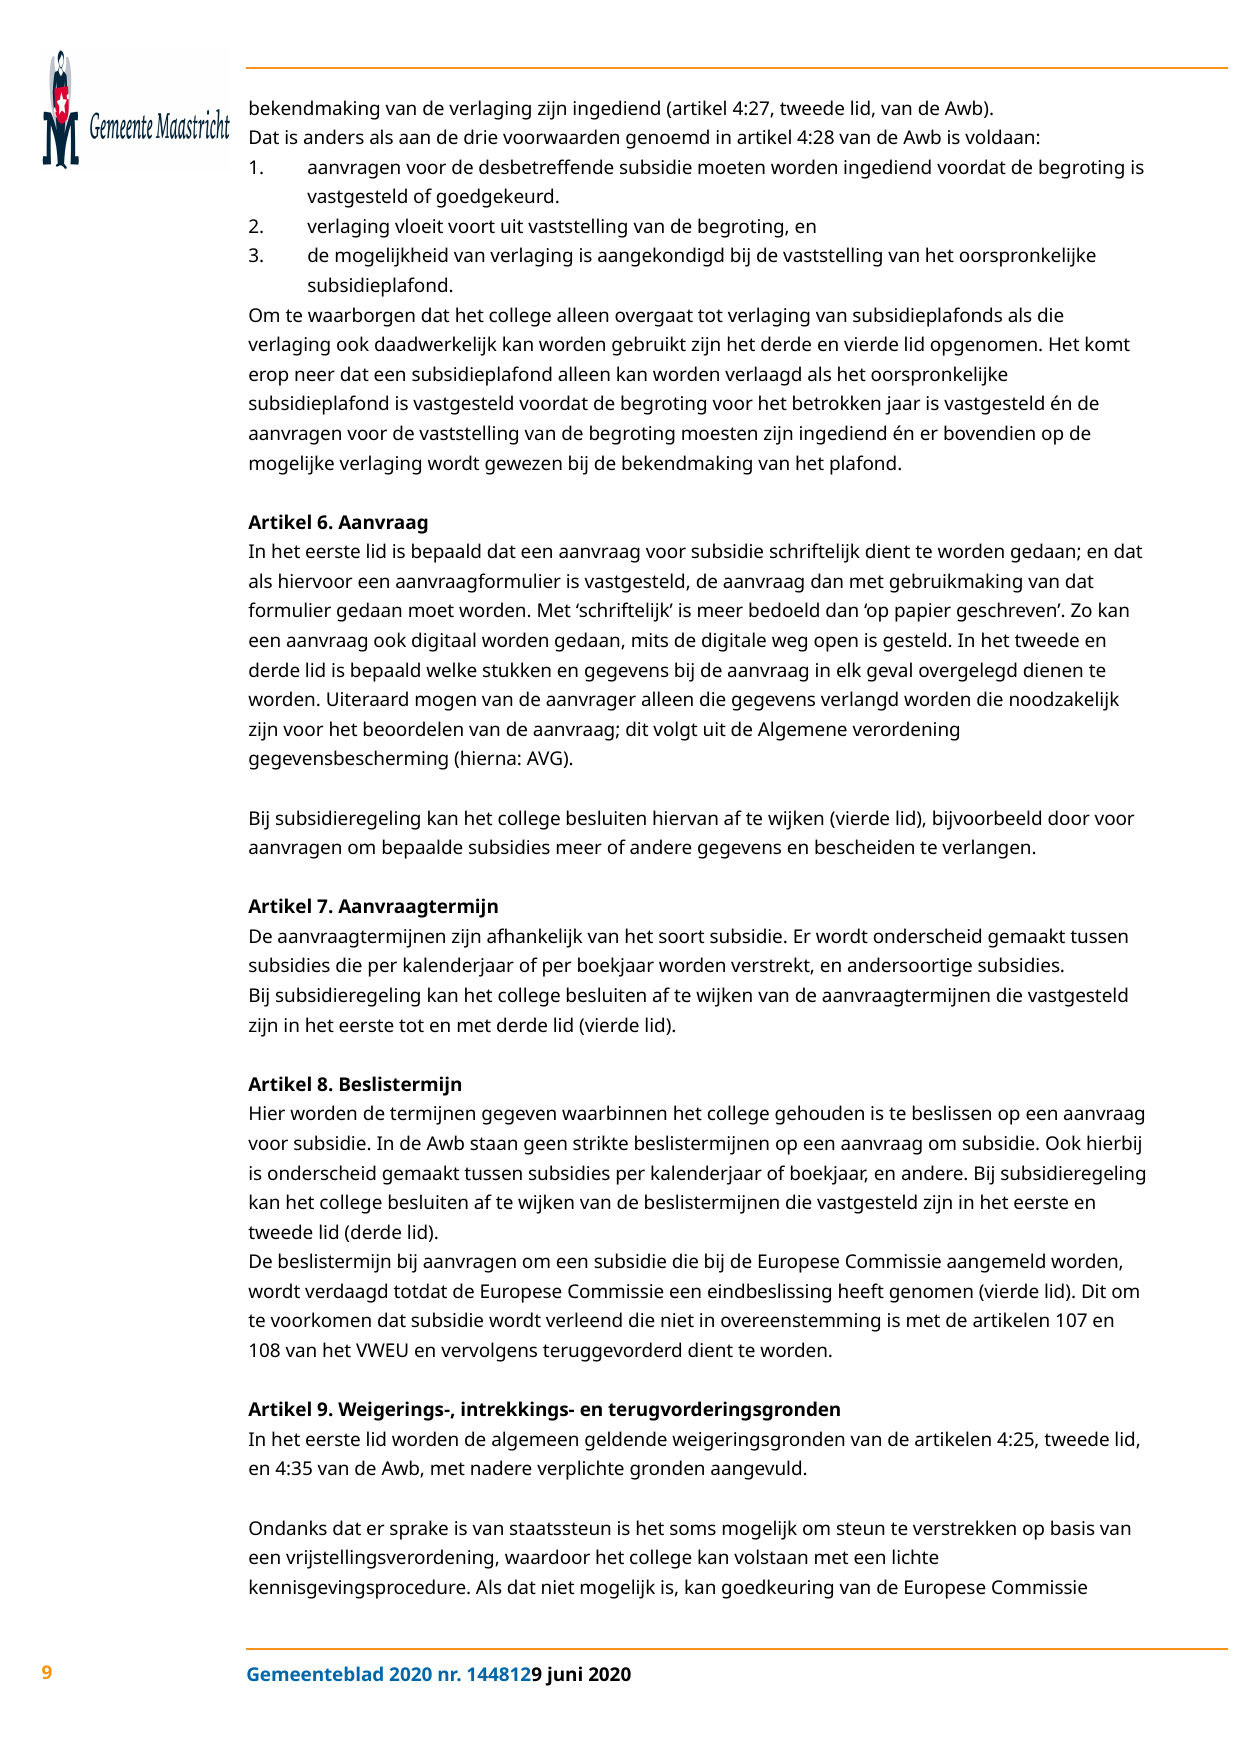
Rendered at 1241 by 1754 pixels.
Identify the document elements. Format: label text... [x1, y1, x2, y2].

text Artikel 8. Beslistermijn [248, 1071, 1152, 1097]
text bekendmaking van de verlaging zijn ingediend (artikel 4:27, tweede lid, van de Awb). [248, 95, 1152, 121]
picture [41, 47, 231, 172]
text In het eerste lid worden de algemeen geldende weigeringsgronden van de artikelen 4:25, tweede lid, en 4:35 van de Awb, met nadere verplichte gronden aangevuld. [248, 1426, 1152, 1481]
text In het eerste lid is bepaald dat een aanvraag voor subsidie schriftelijk dient te worden gedaan; en dat als hiervoor een aanvraagformulier is vastgesteld, de aanvraag dan met gebruikmaking van dat formulier gedaan moet worden. Met ‘schriftelijk’ is meer bedoeld dan ‘op papier geschreven’. Zo kan een aanvraag ook digitaal worden gedaan, mits de digitale weg open is gesteld. In het tweede en derde lid is bepaald welke stukken en gegevens bij de aanvraag in elk geval overgelegd dienen te worden. Uiteraard mogen van de aanvrager alleen die gegevens verlangd worden die noodzakelijk zijn voor het beoordelen van de aanvraag; dit volgt uit de Algemene verordening gegevensbescherming (hierna: AVG). [248, 538, 1152, 771]
text De beslistermijn bij aanvragen om een subsidie die bij de Europese Commissie aangemeld worden, wordt verdaagd totdat de Europese Commissie een eindbeslissing heeft genomen (vierde lid). Dit om te voorkomen dat subsidie wordt verleend die niet in overeenstemming is met de artikelen 107 en 108 van het VWEU en vervolgens teruggevorderd dient te worden. [248, 1248, 1152, 1363]
text Artikel 7. Aanvraagtermijn [248, 893, 1152, 919]
text De aanvraagtermijnen zijn afhankelijk van het soort subsidie. Er wordt onderscheid gemaakt tussen subsidies die per kalenderjaar of per boekjaar worden verstrekt, en andersoortige subsidies. [248, 923, 1152, 978]
text Om te waarborgen dat het college alleen overgaat tot verlaging van subsidieplafonds als die verlaging ook daadwerkelijk kan worden gebruikt zijn het derde en vierde lid opgenomen. Het komt erop neer dat een subsidieplafond alleen kan worden verlaagd als het oorspronkelijke subsidieplafond is vastgesteld voordat de begroting voor het betrokken jaar is vastgesteld én de aanvragen voor de vaststelling van de begroting moesten zijn ingediend én er bovendien op de mogelijke verlaging wordt gewezen bij de bekendmaking van het plafond. [248, 302, 1152, 476]
text Artikel 9. Weigerings-, intrekkings- en terugvorderingsgronden [248, 1396, 1152, 1422]
text Ondanks dat er sprake is van staatssteun is het soms mogelijk om steun te verstrekken op basis van een vrijstellingsverordening, waardoor het college kan volstaan met een lichte kennisgevingsprocedure. Als dat niet mogelijk is, kan goedkeuring van de Europese Commissie [248, 1515, 1152, 1600]
text Dat is anders als aan de drie voorwaarden genoemd in artikel 4:28 van de Awb is voldaan: [248, 124, 1152, 150]
list verlaging vloeit voort uit vaststelling van de begroting, en [248, 213, 1152, 239]
text Artikel 6. Aanvraag [248, 509, 1152, 535]
list aanvragen voor de desbetreffende subsidie moeten worden ingediend voordat de begroting is vastgesteld of goedgekeurd. [248, 154, 1152, 209]
text Hier worden de termijnen gegeven waarbinnen het college gehouden is te beslissen op een aanvraag voor subsidie. In de Awb staan geen strikte beslistermijnen op een aanvraag om subsidie. Ook hierbij is onderscheid gemaakt tussen subsidies per kalenderjaar of boekjaar, en andere. Bij subsidieregeling kan het college besluiten af te wijken van de beslistermijnen die vastgesteld zijn in het eerste en tweede lid (derde lid). [248, 1101, 1152, 1245]
text Bij subsidieregeling kan het college besluiten hiervan af te wijken (vierde lid), bijvoorbeeld door voor aanvragen om bepaalde subsidies meer of andere gegevens en bescheiden te verlangen. [248, 805, 1152, 860]
text Bij subsidieregeling kan het college besluiten af te wijken van de aanvraagtermijnen die vastgesteld zijn in het eerste tot en met derde lid (vierde lid). [248, 982, 1152, 1038]
list de mogelijkheid van verlaging is aangekondigd bij de vaststelling van het oorspronkelijke subsidieplafond. [248, 243, 1152, 298]
